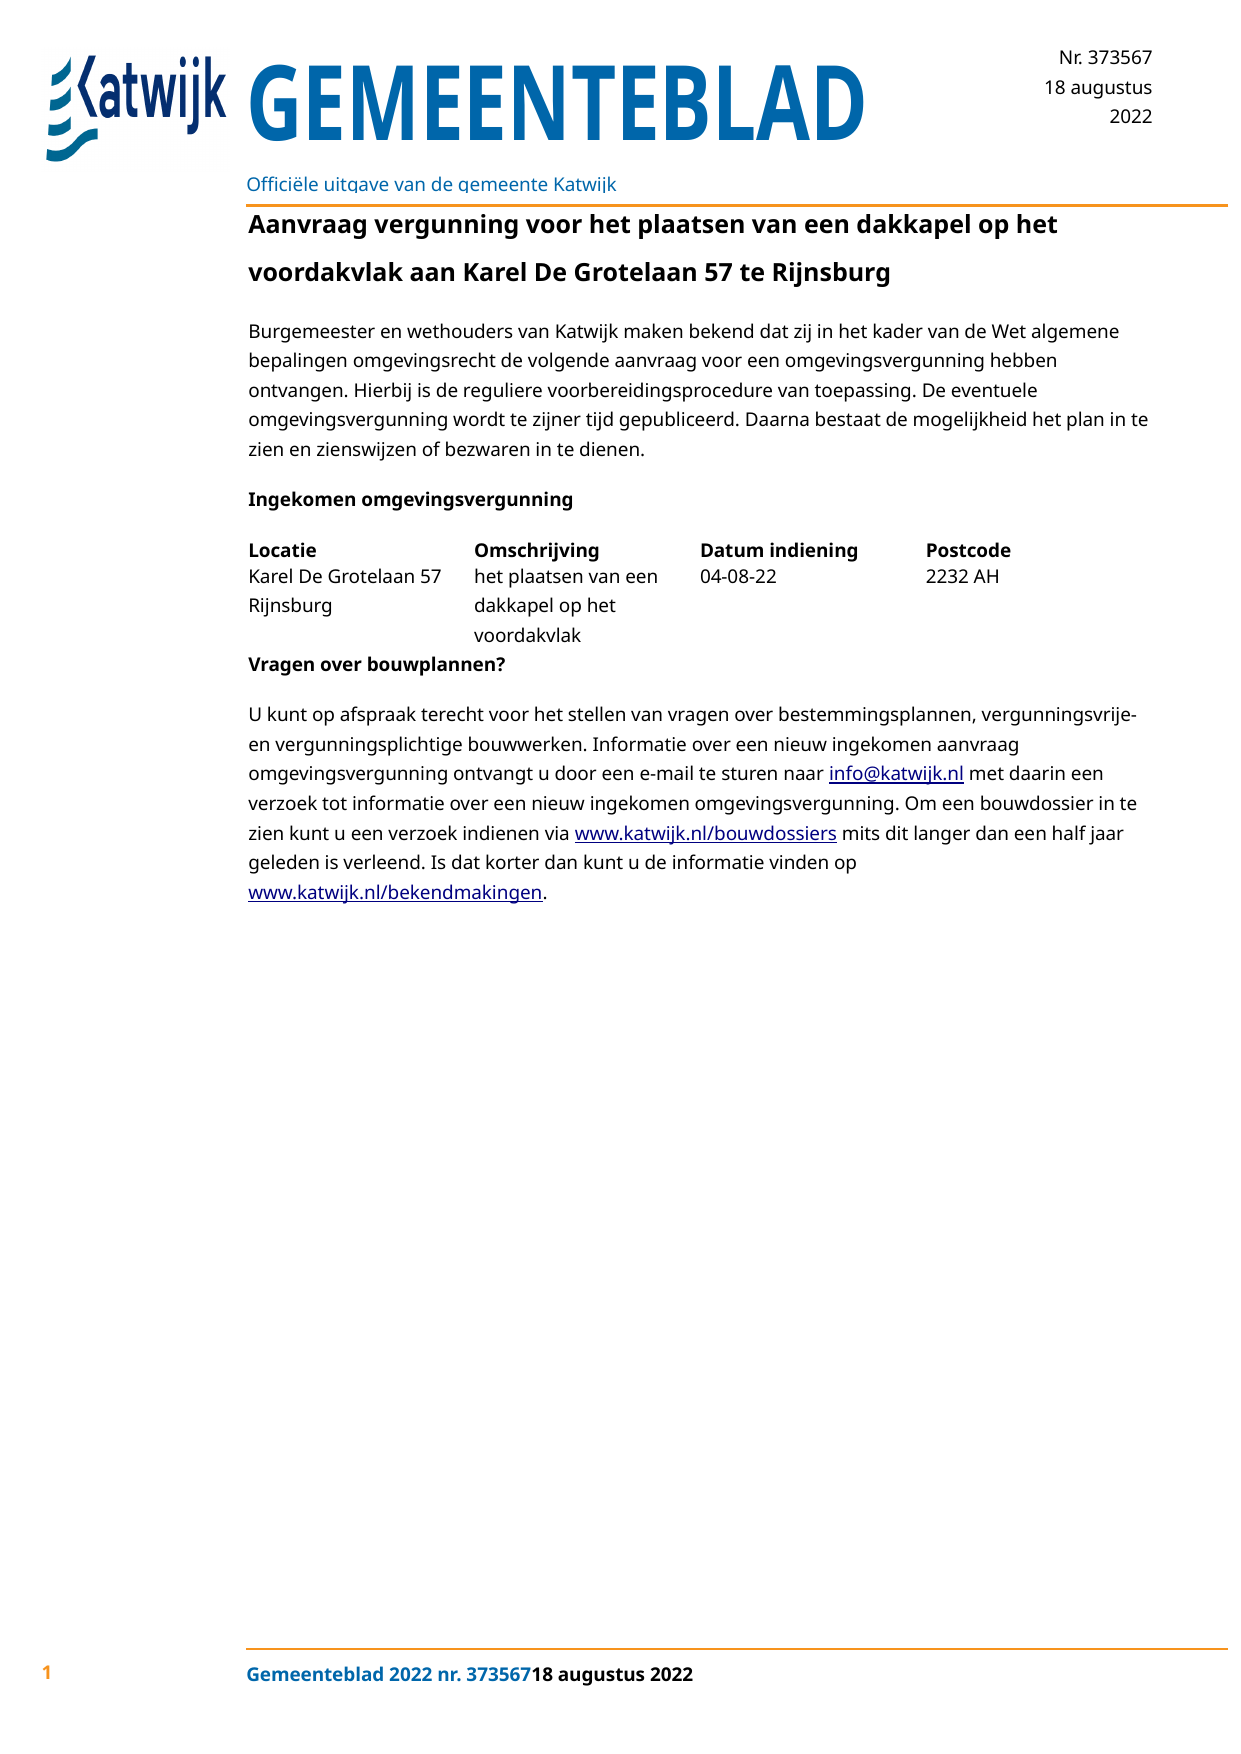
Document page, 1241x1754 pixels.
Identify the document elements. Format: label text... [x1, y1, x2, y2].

table_header Locatie [248, 537, 474, 563]
picture [41, 47, 231, 172]
table_header Datum indiening [700, 537, 926, 563]
table_cell Karel De Grotelaan 57 Rijnsburg [248, 563, 474, 648]
table_header Omschrijving [474, 537, 700, 563]
table_cell het plaatsen van een dakkapel op het voordakvlak [474, 563, 700, 648]
table_header Postcode [926, 537, 1152, 563]
text U kunt op afspraak terecht voor het stellen van vragen over bestemmingsplannen, vergunningsvrije- en vergunningsplichtige bouwwerken. Informatie over een nieuw ingekomen aanvraag omgevingsvergunning ontvangt u door een e-mail te sturen naar info@katwijk.nl met daarin een verzoek tot informatie over een nieuw ingekomen omgevingsvergunning. Om een bouwdossier in te zien kunt u een verzoek indienen via www.katwijk.nl/bouwdossiers mits dit langer dan een half jaar geleden is verleend. Is dat korter dan kunt u de informatie vinden op www.katwijk.nl/bekendmakingen. [248, 701, 1152, 905]
text Burgemeester en wethouders van Katwijk maken bekend dat zij in het kader van de Wet algemene bepalingen omgevingsrecht de volgende aanvraag voor een omgevingsvergunning hebben ontvangen. Hierbij is de reguliere voorbereidingsprocedure van toepassing. De eventuele omgevingsvergunning wordt te zijner tijd gepubliceerd. Daarna bestaat de mogelijkheid het plan in te zien en zienswijzen of bezwaren in te dienen. [248, 318, 1152, 462]
text Aanvraag vergunning voor het plaatsen van een dakkapel op het voordakvlak aan Karel De Grotelaan 57 te Rijnsburg [248, 207, 1152, 288]
text Ingekomen omgevingsvergunning [248, 487, 1152, 512]
text Vragen over bouwplannen? [248, 651, 1152, 677]
table_cell 04-08-22 [700, 563, 926, 648]
table_cell 2232 AH [926, 563, 1152, 648]
